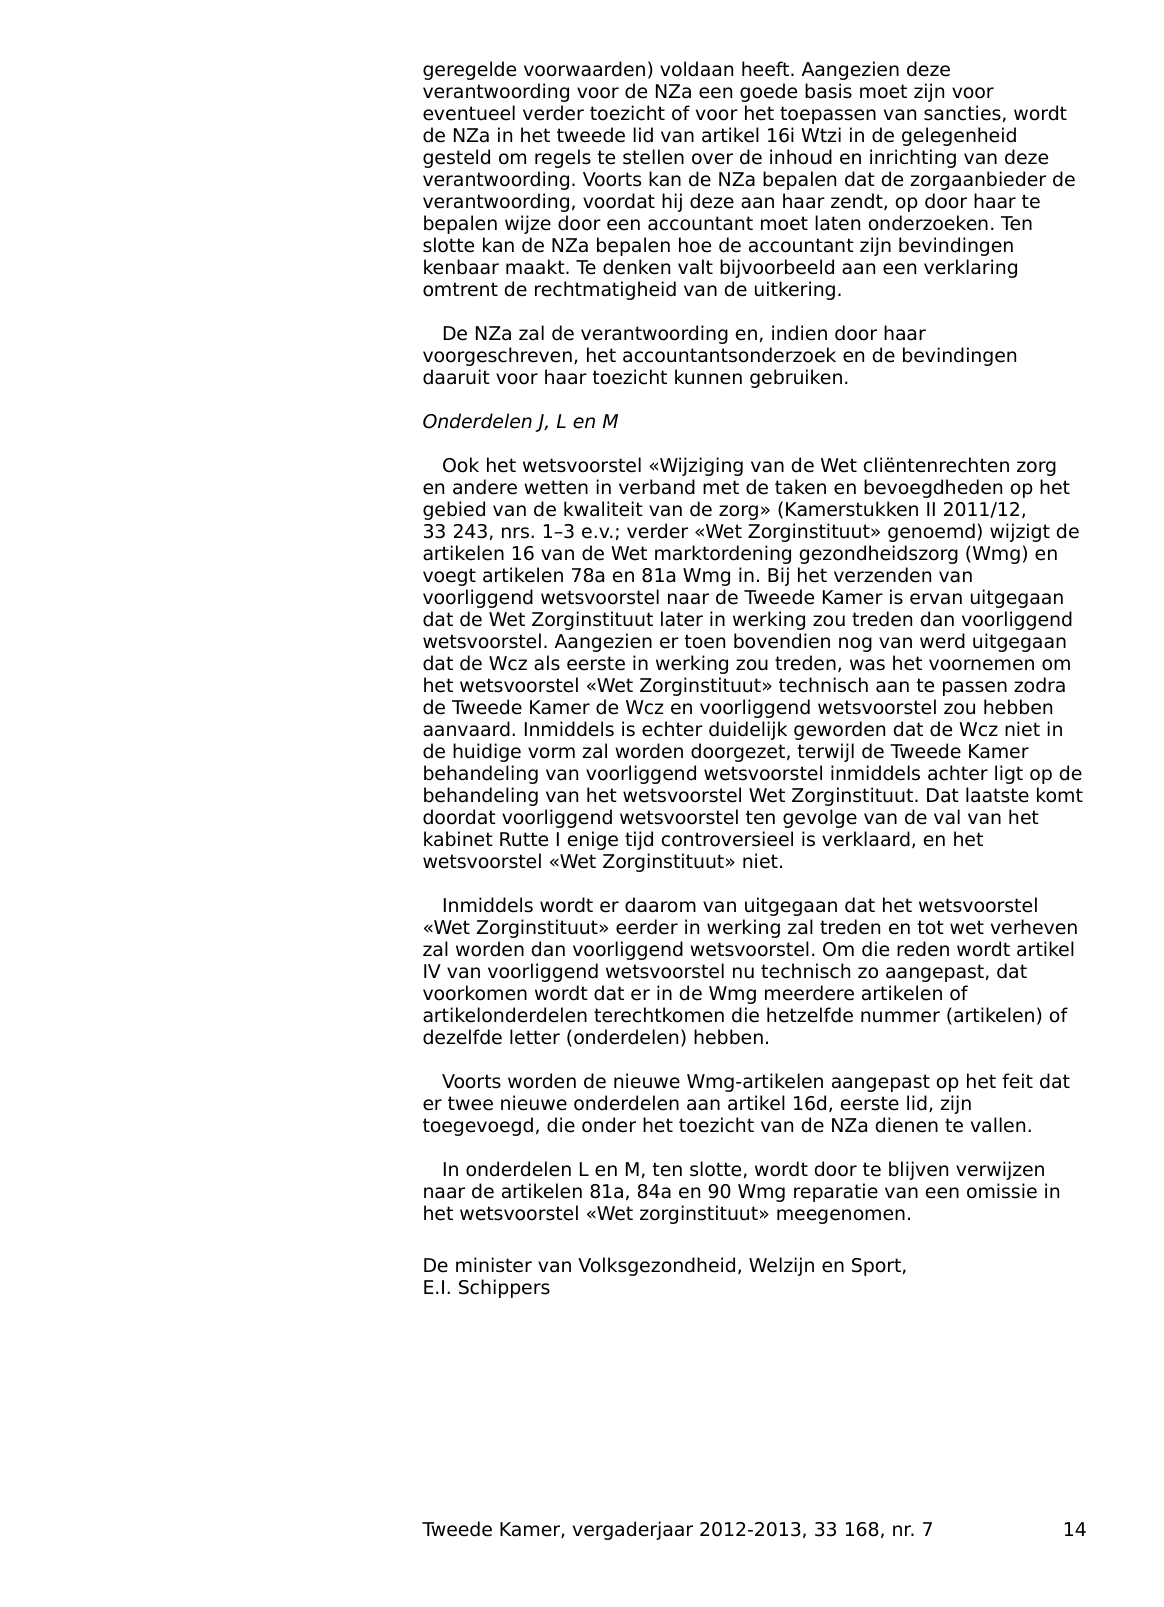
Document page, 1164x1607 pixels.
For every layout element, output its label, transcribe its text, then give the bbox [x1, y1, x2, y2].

subtitle Onderdelen J, L en M [422, 411, 1087, 433]
text De minister van Volksgezondheid, Welzijn en Sport, E.I. Schippers [422, 1255, 1087, 1299]
text geregelde voorwaarden) voldaan heeft. Aangezien deze verantwoording voor de NZa een goede basis moet zijn voor eventueel verder toezicht of voor het toepassen van sancties, wordt de NZa in het tweede lid van artikel 16i Wtzi in de gelegenheid gesteld om regels te stellen over de inhoud en inrichting van deze verantwoording. Voorts kan de NZa bepalen dat de zorgaanbieder de verantwoording, voordat hij deze aan haar zendt, op door haar te bepalen wijze door een accountant moet laten onderzoeken. Ten slotte kan de NZa bepalen hoe de accountant zijn bevindingen kenbaar maakt. Te denken valt bijvoorbeeld aan een verklaring omtrent de rechtmatigheid van de uitkering. [422, 59, 1087, 301]
text De NZa zal de verantwoording en, indien door haar voorgeschreven, het accountantsonderzoek en de bevindingen daaruit voor haar toezicht kunnen gebruiken. [422, 323, 1087, 389]
text Inmiddels wordt er daarom van uitgegaan dat het wetsvoorstel «Wet Zorginstituut» eerder in werking zal treden en tot wet verheven zal worden dan voorliggend wetsvoorstel. Om die reden wordt artikel IV van voorliggend wetsvoorstel nu technisch zo aangepast, dat voorkomen wordt dat er in de Wmg meerdere artikelen of artikelonderdelen terechtkomen die hetzelfde nummer (artikelen) of dezelfde letter (onderdelen) hebben. [422, 895, 1087, 1049]
text Voorts worden de nieuwe Wmg-artikelen aangepast op het feit dat er twee nieuwe onderdelen aan artikel 16d, eerste lid, zijn toegevoegd, die onder het toezicht van de NZa dienen te vallen. [422, 1071, 1087, 1137]
text In onderdelen L en M, ten slotte, wordt door te blijven verwijzen naar de artikelen 81a, 84a en 90 Wmg reparatie van een omissie in het wetsvoorstel «Wet zorginstituut» meegenomen. [422, 1159, 1087, 1225]
text Ook het wetsvoorstel «Wijziging van de Wet cliëntenrechten zorg en andere wetten in verband met de taken en bevoegdheden op het gebied van de kwaliteit van de zorg» (Kamerstukken II 2011/12, 33 243, nrs. 1–3 e.v.; verder «Wet Zorginstituut» genoemd) wijzigt de artikelen 16 van de Wet marktordening gezondheidszorg (Wmg) en voegt artikelen 78a en 81a Wmg in. Bij het verzenden van voorliggend wetsvoorstel naar de Tweede Kamer is ervan uitgegaan dat de Wet Zorginstituut later in werking zou treden dan voorliggend wetsvoorstel. Aangezien er toen bovendien nog van werd uitgegaan dat de Wcz als eerste in werking zou treden, was het voornemen om het wetsvoorstel «Wet Zorginstituut» technisch aan te passen zodra de Tweede Kamer de Wcz en voorliggend wetsvoorstel zou hebben aanvaard. Inmiddels is echter duidelijk geworden dat de Wcz niet in de huidige vorm zal worden doorgezet, terwijl de Tweede Kamer behandeling van voorliggend wetsvoorstel inmiddels achter ligt op de behandeling van het wetsvoorstel Wet Zorginstituut. Dat laatste komt doordat voorliggend wetsvoorstel ten gevolge van de val van het kabinet Rutte I enige tijd controversieel is verklaard, en het wetsvoorstel «Wet Zorginstituut» niet. [422, 455, 1087, 873]
